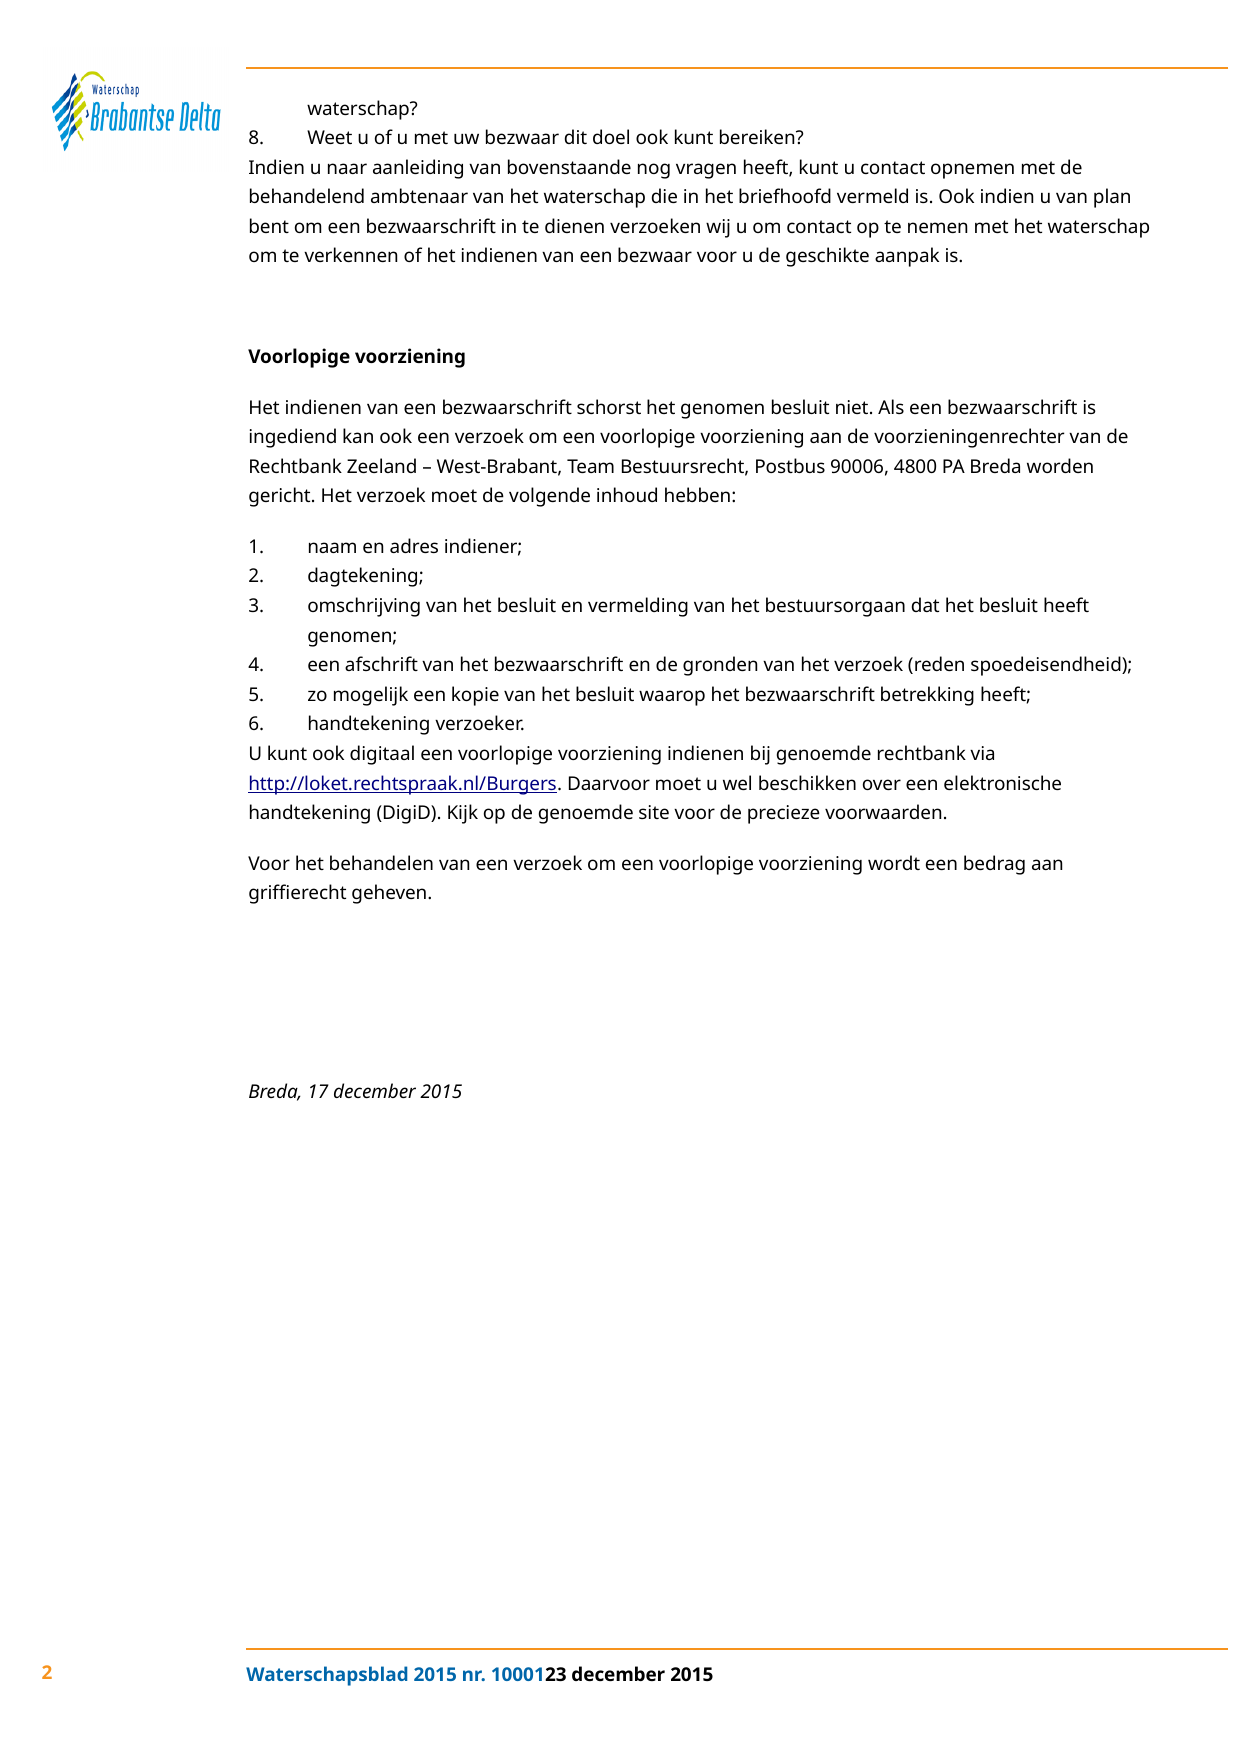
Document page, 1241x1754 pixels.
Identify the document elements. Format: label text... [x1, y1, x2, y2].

list handtekening verzoeker. [248, 711, 1152, 736]
text Het indienen van een bezwaarschrift schorst het genomen besluit niet. Als een bezwaarschrift is ingediend kan ook een verzoek om een voorlopige voorziening aan de voorzieningenrechter van de Rechtbank Zeeland – West-Brabant, Team Bestuursrecht, Postbus 90006, 4800 PA Breda worden gericht. Het verzoek moet de volgende inhoud hebben: [248, 394, 1152, 508]
picture [41, 47, 231, 172]
text U kunt ook digitaal een voorlopige voorziening indienen bij genoemde rechtbank via http://loket.rechtspraak.nl/Burgers. Daarvoor moet u wel beschikken over een elektronische handtekening (DigiD). Kijk op de genoemde site voor de precieze voorwaarden. [248, 740, 1152, 825]
list een afschrift van het bezwaarschrift en de gronden van het verzoek (reden spoedeisendheid); [248, 651, 1152, 677]
list dagtekening; [248, 563, 1152, 588]
text Voorlopige voorziening [248, 343, 1152, 369]
list naam en adres indiener; [248, 533, 1152, 559]
list zo mogelijk een kopie van het besluit waarop het bezwaarschrift betrekking heeft; [248, 681, 1152, 707]
text Indien u naar aanleiding van bovenstaande nog vragen heeft, kunt u contact opnemen met de behandelend ambtenaar van het waterschap die in het briefhoofd vermeld is. Ook indien u van plan bent om een bezwaarschrift in te dienen verzoeken wij u om contact op te nemen met het waterschap om te verkennen of het indienen van een bezwaar voor u de geschikte aanpak is. [248, 154, 1152, 268]
list omschrijving van het besluit en vermelding van het bestuursorgaan dat het besluit heeft genomen; [248, 592, 1152, 648]
text Breda, 17 december 2015 [248, 1078, 1152, 1104]
list Weet u of u met uw bezwaar dit doel ook kunt bereiken? [248, 124, 1152, 150]
text Voor het behandelen van een verzoek om een voorlopige voorziening wordt een bedrag aan griffierecht geheven. [248, 850, 1152, 905]
list waterschap? [248, 95, 1152, 121]
